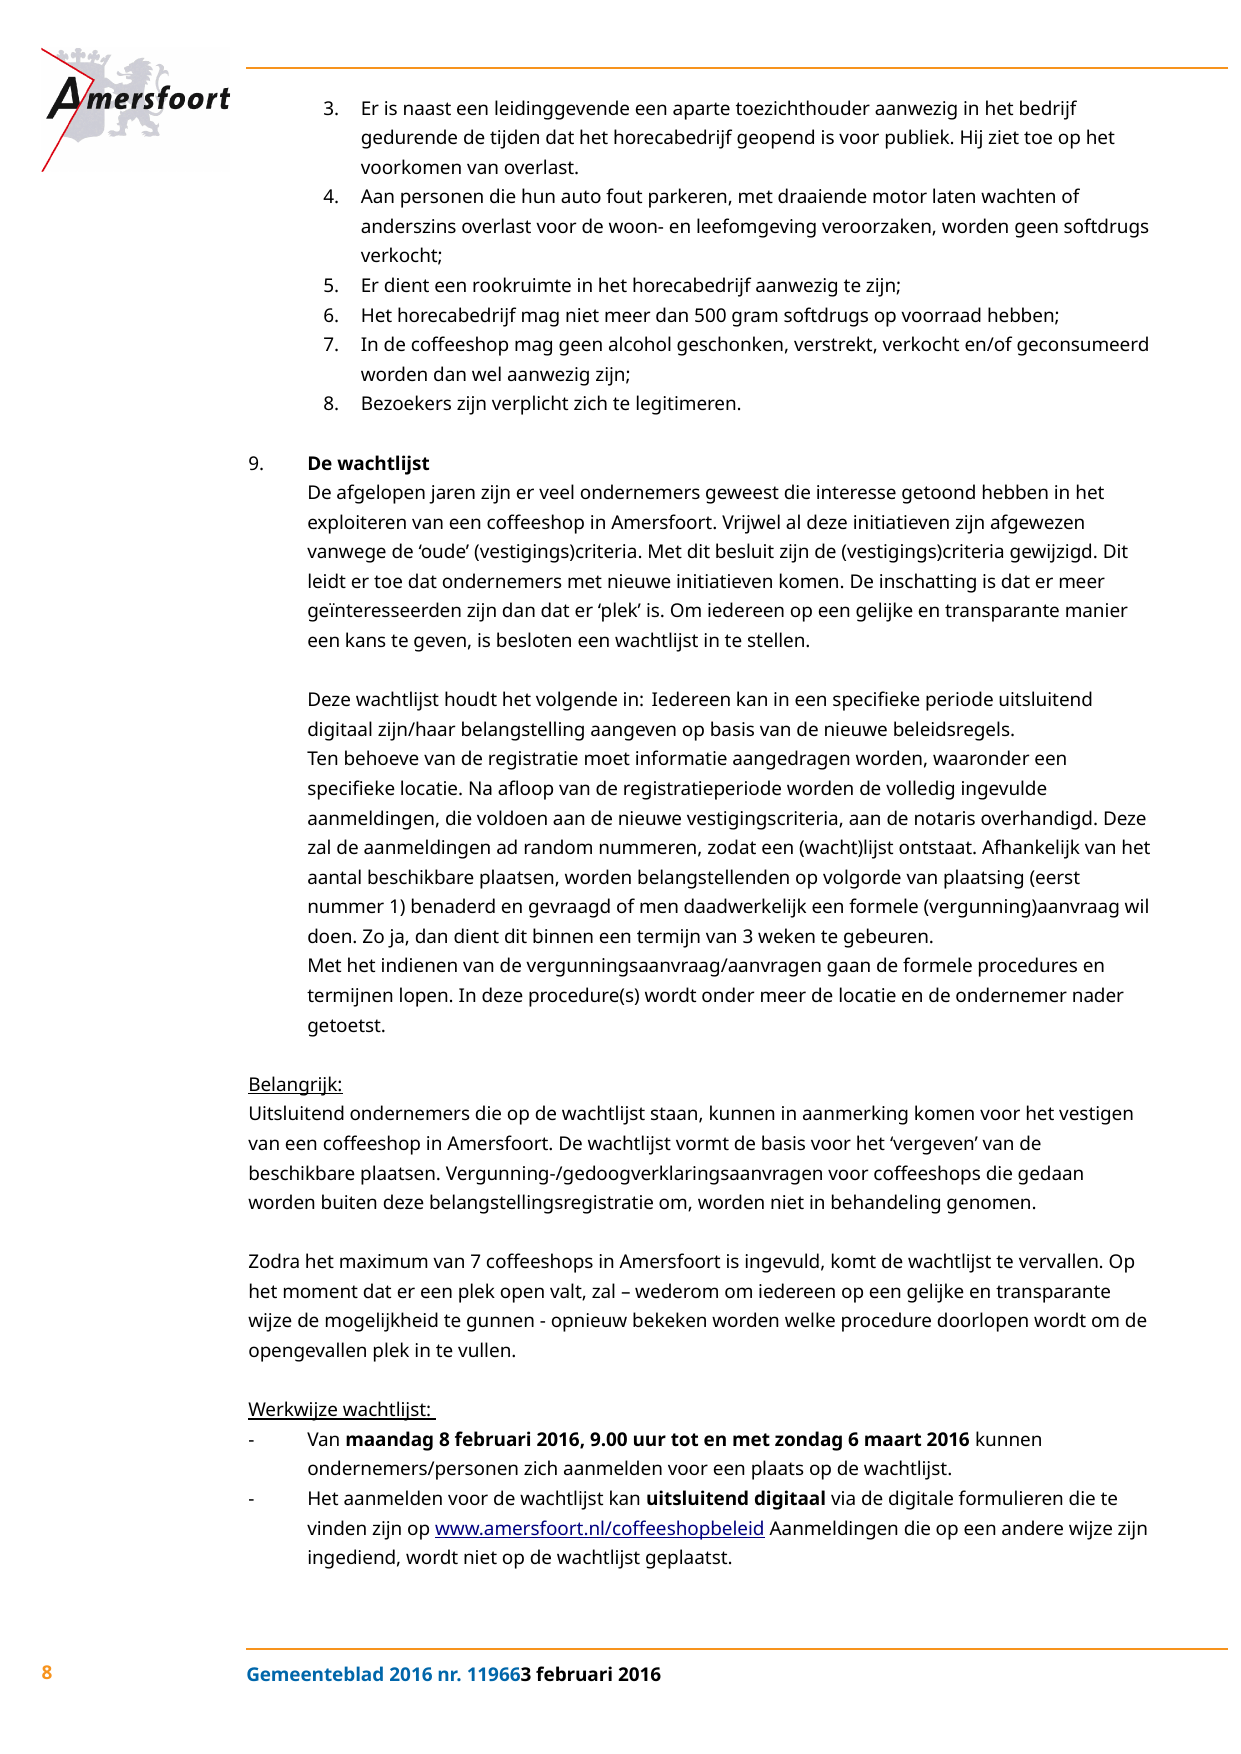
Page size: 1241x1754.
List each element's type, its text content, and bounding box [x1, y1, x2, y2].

list Deze wachtlijst houdt het volgende in: Iedereen kan in een specifieke periode uitsluitend digitaal zijn/haar belangstelling aangeven op basis van de nieuwe beleidsregels. [248, 686, 1152, 742]
list Bezoekers zijn verplicht zich te legitimeren. [323, 391, 1152, 416]
text Uitsluitend ondernemers die op de wachtlijst staan, kunnen in aanmerking komen voor het vestigen van een coffeeshop in Amersfoort. De wachtlijst vormt de basis voor het ‘vergeven’ van de beschikbare plaatsen. Vergunning-/gedoogverklaringsaanvragen voor coffeeshops die gedaan worden buiten deze belangstellingsregistratie om, worden niet in behandeling genomen. [248, 1101, 1152, 1215]
text Belangrijk: [248, 1071, 1152, 1097]
list De wachtlijst [248, 450, 1152, 476]
list De afgelopen jaren zijn er veel ondernemers geweest die interesse getoond hebben in het exploiteren van een coffeeshop in Amersfoort. Vrijwel al deze initiatieven zijn afgewezen vanwege de ‘oude’ (vestigings)criteria. Met dit besluit zijn de (vestigings)criteria gewijzigd. Dit leidt er toe dat ondernemers met nieuwe initiatieven komen. De inschatting is dat er meer geïnteresseerden zijn dan dat er ‘plek’ is. Om iedereen op een gelijke en transparante manier een kans te geven, is besloten een wachtlijst in te stellen. [248, 479, 1152, 653]
list Het aanmelden voor de wachtlijst kan uitsluitend digitaal via de digitale formulieren die te vinden zijn op www.amersfoort.nl/coffeeshopbeleid Aanmeldingen die op een andere wijze zijn ingediend, wordt niet op de wachtlijst geplaatst. [248, 1485, 1152, 1570]
list In de coffeeshop mag geen alcohol geschonken, verstrekt, verkocht en/of geconsumeerd worden dan wel aanwezig zijn; [323, 331, 1152, 387]
list Het horecabedrijf mag niet meer dan 500 gram softdrugs op voorraad hebben; [323, 302, 1152, 328]
list Van maandag 8 februari 2016, 9.00 uur tot en met zondag 6 maart 2016 kunnen ondernemers/personen zich aanmelden voor een plaats op de wachtlijst. [248, 1426, 1152, 1481]
text Zodra het maximum van 7 coffeeshops in Amersfoort is ingevuld, komt de wachtlijst te vervallen. Op het moment dat er een plek open valt, zal – wederom om iedereen op een gelijke en transparante wijze de mogelijkheid te gunnen - opnieuw bekeken worden welke procedure doorlopen wordt om de opengevallen plek in te vullen. [248, 1248, 1152, 1363]
picture [41, 47, 231, 172]
list Ten behoeve van de registratie moet informatie aangedragen worden, waaronder een specifieke locatie. Na afloop van de registratieperiode worden de volledig ingevulde aanmeldingen, die voldoen aan de nieuwe vestigingscriteria, aan de notaris overhandigd. Deze zal de aanmeldingen ad random nummeren, zodat een (wacht)lijst ontstaat. Afhankelijk van het aantal beschikbare plaatsen, worden belangstellenden op volgorde van plaatsing (eerst nummer 1) benaderd en gevraagd of men daadwerkelijk een formele (vergunning)aanvraag wil doen. Zo ja, dan dient dit binnen een termijn van 3 weken te gebeuren. [248, 746, 1152, 949]
list Er dient een rookruimte in het horecabedrijf aanwezig te zijn; [323, 272, 1152, 298]
list Aan personen die hun auto fout parkeren, met draaiende motor laten wachten of anderszins overlast voor de woon- en leefomgeving veroorzaken, worden geen softdrugs verkocht; [323, 183, 1152, 268]
list Met het indienen van de vergunningsaanvraag/aanvragen gaan de formele procedures en termijnen lopen. In deze procedure(s) wordt onder meer de locatie en de ondernemer nader getoetst. [248, 953, 1152, 1038]
list Er is naast een leidinggevende een aparte toezichthouder aanwezig in het bedrijf gedurende de tijden dat het horecabedrijf geopend is voor publiek. Hij ziet toe op het voorkomen van overlast. [323, 95, 1152, 180]
text Werkwijze wachtlijst: [248, 1396, 1152, 1422]
